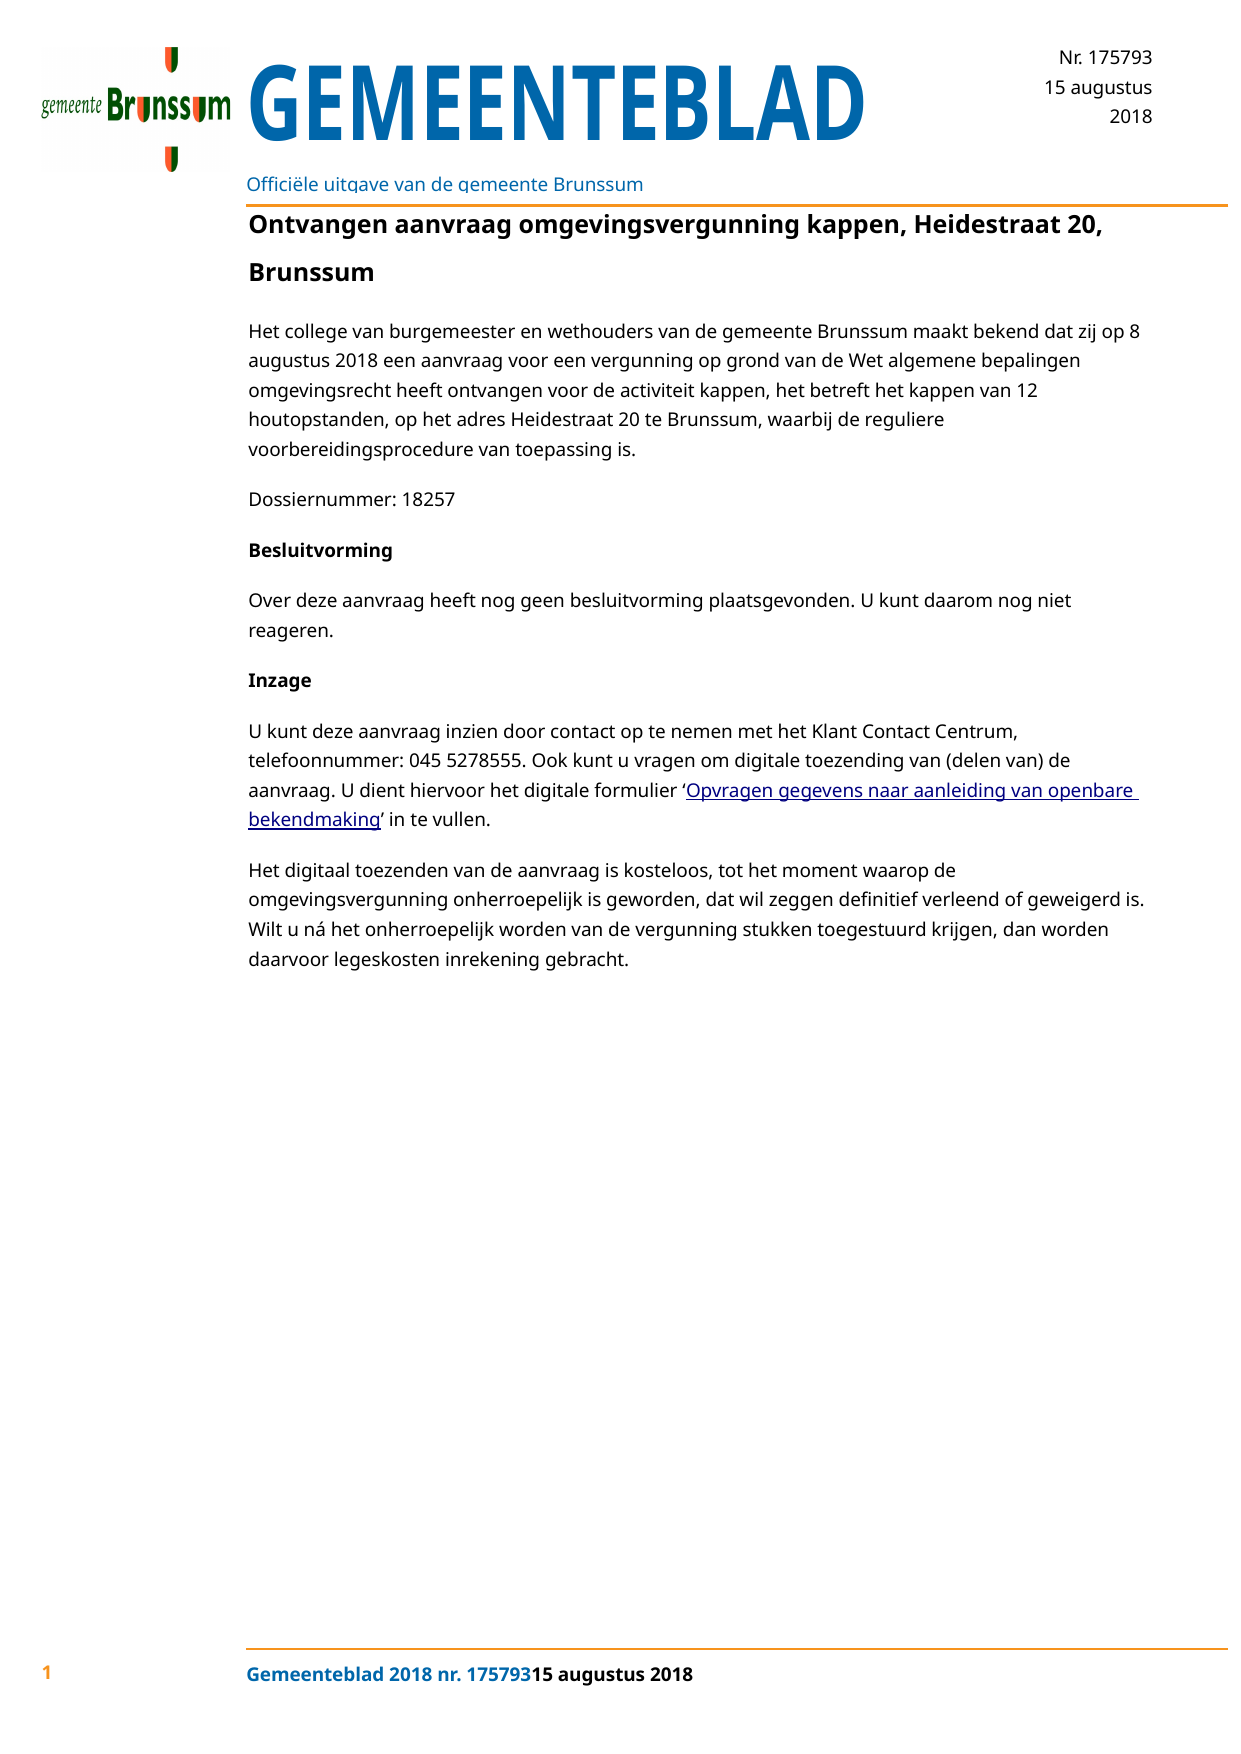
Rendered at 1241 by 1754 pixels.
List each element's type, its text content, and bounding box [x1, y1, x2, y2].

text Het digitaal toezenden van de aanvraag is kosteloos, tot het moment waarop de omgevingsvergunning onherroepelijk is geworden, dat wil zeggen definitief verleend of geweigerd is. Wilt u ná het onherroepelijk worden van de vergunning stukken toegestuurd krijgen, dan worden daarvoor legeskosten inrekening gebracht. [248, 857, 1152, 972]
text Dossiernummer: 18257 [248, 487, 1152, 512]
text Over deze aanvraag heeft nog geen besluitvorming plaatsgevonden. U kunt daarom nog niet reageren. [248, 587, 1152, 643]
text Besluitvorming [248, 537, 1152, 563]
text Ontvangen aanvraag omgevingsvergunning kappen, Heidestraat 20, Brunssum [248, 207, 1152, 288]
text Inzage [248, 667, 1152, 693]
text Het college van burgemeester en wethouders van de gemeente Brunssum maakt bekend dat zij op 8 augustus 2018 een aanvraag voor een vergunning op grond van de Wet algemene bepalingen omgevingsrecht heeft ontvangen voor de activiteit kappen, het betreft het kappen van 12 houtopstanden, op het adres Heidestraat 20 te Brunssum, waarbij de reguliere voorbereidingsprocedure van toepassing is. [248, 318, 1152, 462]
picture [41, 47, 231, 172]
text U kunt deze aanvraag inzien door contact op te nemen met het Klant Contact Centrum, telefoonnummer: 045 5278555. Ook kunt u vragen om digitale toezending van (delen van) de aanvraag. U dient hiervoor het digitale formulier ‘Opvragen gegevens naar aanleiding van openbare bekendmaking’ in te vullen. [248, 718, 1152, 832]
